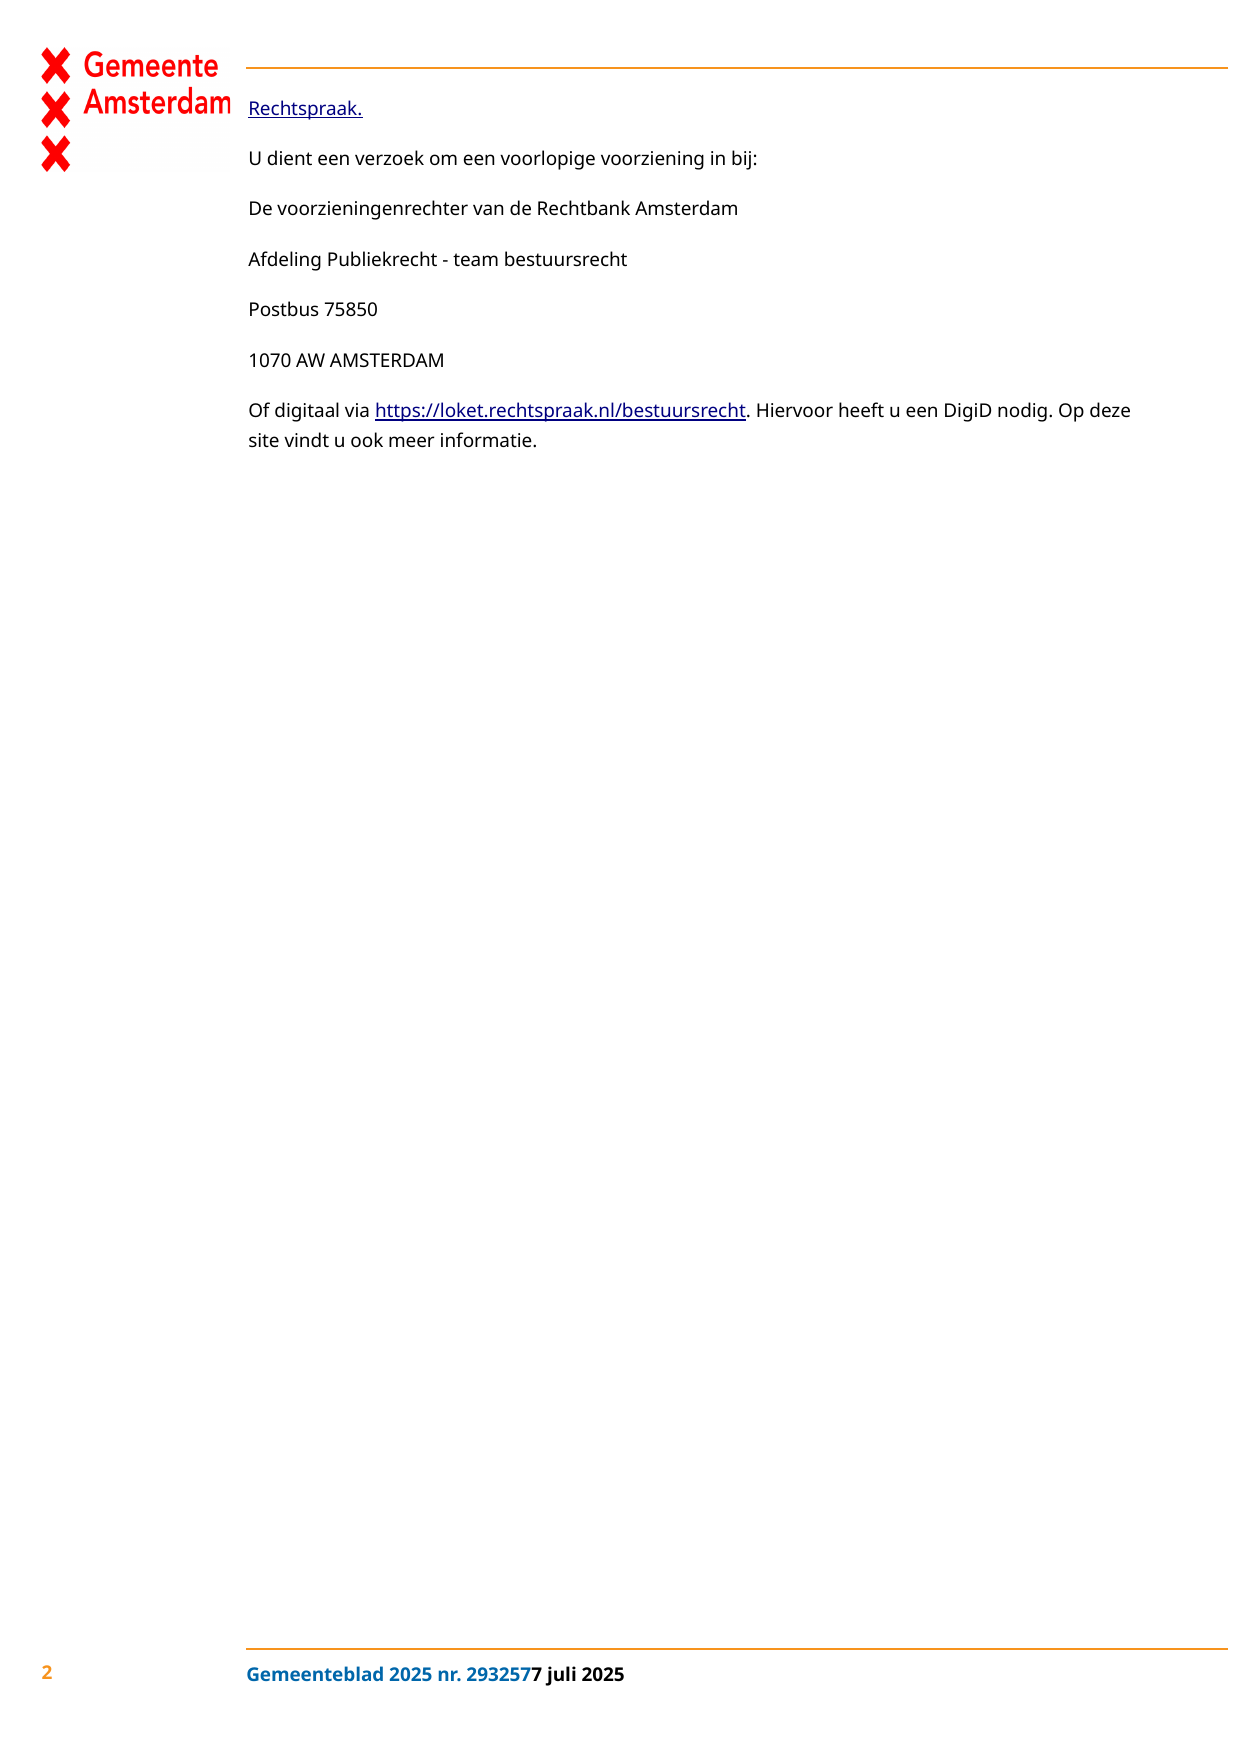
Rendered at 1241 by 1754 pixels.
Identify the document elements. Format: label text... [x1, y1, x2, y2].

text De voorzieningenrechter van de Rechtbank Amsterdam [248, 196, 1152, 221]
text Rechtspraak. [248, 95, 1152, 121]
text U dient een verzoek om een voorlopige voorziening in bij: [248, 145, 1152, 171]
text 1070 AW AMSTERDAM [248, 347, 1152, 373]
text Afdeling Publiekrecht - team bestuursrecht [248, 246, 1152, 272]
text Postbus 75850 [248, 296, 1152, 322]
text Of digitaal via https://loket.rechtspraak.nl/bestuursrecht. Hiervoor heeft u een DigiD nodig. Op deze site vindt u ook meer informatie. [248, 397, 1152, 453]
picture [41, 47, 231, 172]
